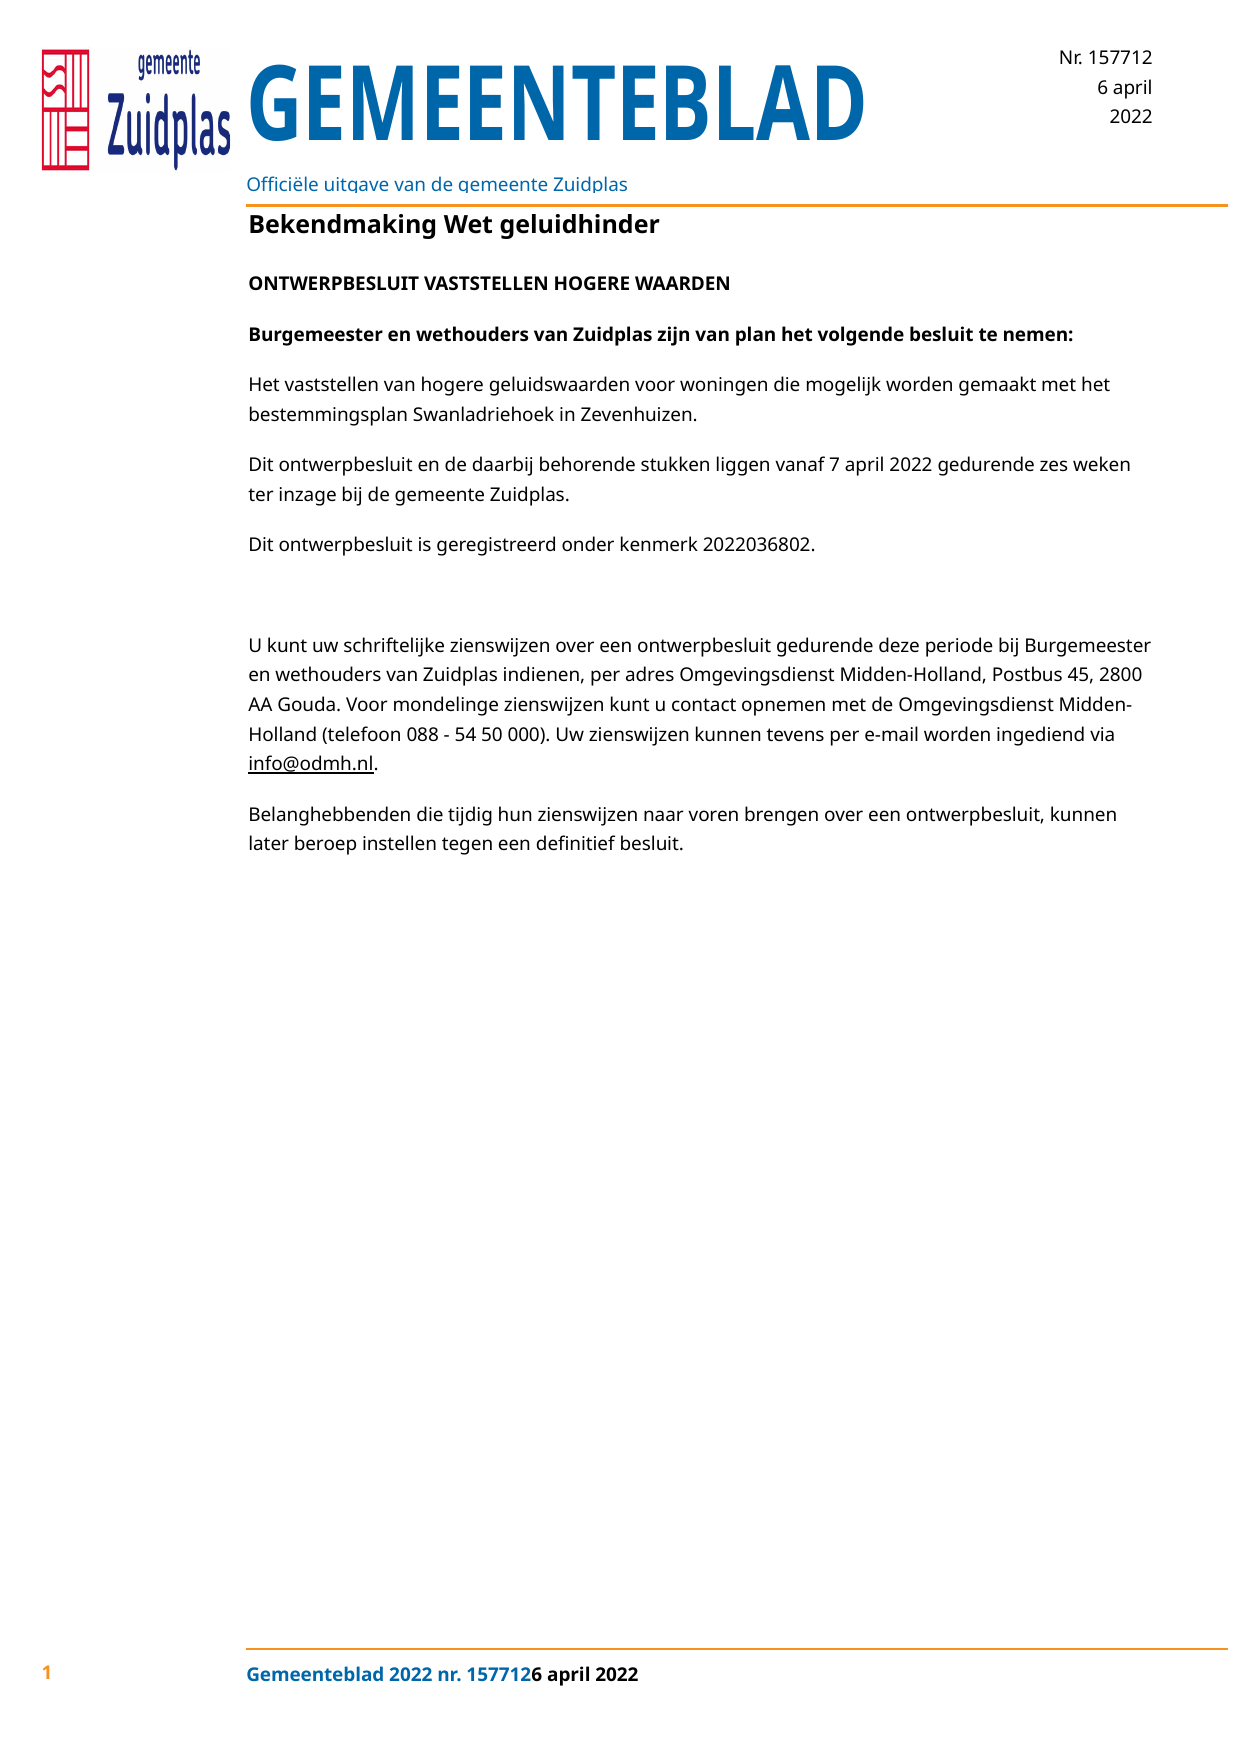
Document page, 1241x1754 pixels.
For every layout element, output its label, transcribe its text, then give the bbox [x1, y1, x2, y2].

text ONTWERPBESLUIT VASTSTELLEN HOGERE WAARDEN [248, 270, 1152, 296]
text Dit ontwerpbesluit en de daarbij behorende stukken liggen vanaf 7 april 2022 gedurende zes weken ter inzage bij de gemeente Zuidplas. [248, 451, 1152, 506]
text Dit ontwerpbesluit is geregistreerd onder kenmerk 2022036802. [248, 531, 1152, 557]
text Burgemeester en wethouders van Zuidplas zijn van plan het volgende besluit te nemen: [248, 321, 1152, 346]
text Belanghebbenden die tijdig hun zienswijzen naar voren brengen over een ontwerpbesluit, kunnen later beroep instellen tegen een definitief besluit. [248, 801, 1152, 856]
text Bekendmaking Wet geluidhinder [248, 207, 1152, 241]
text U kunt uw schriftelijke zienswijzen over een ontwerpbesluit gedurende deze periode bij Burgemeester en wethouders van Zuidplas indienen, per adres Omgevingsdienst Midden-Holland, Postbus 45, 2800 AA Gouda. Voor mondelinge zienswijzen kunt u contact opnemen met de Omgevingsdienst Midden-Holland (telefoon 088 - 54 50 000). Uw zienswijzen kunnen tevens per e-mail worden ingediend via info@odmh.nl. [248, 632, 1152, 776]
picture [41, 47, 231, 172]
text Het vaststellen van hogere geluidswaarden voor woningen die mogelijk worden gemaakt met het bestemmingsplan Swanladriehoek in Zevenhuizen. [248, 371, 1152, 426]
